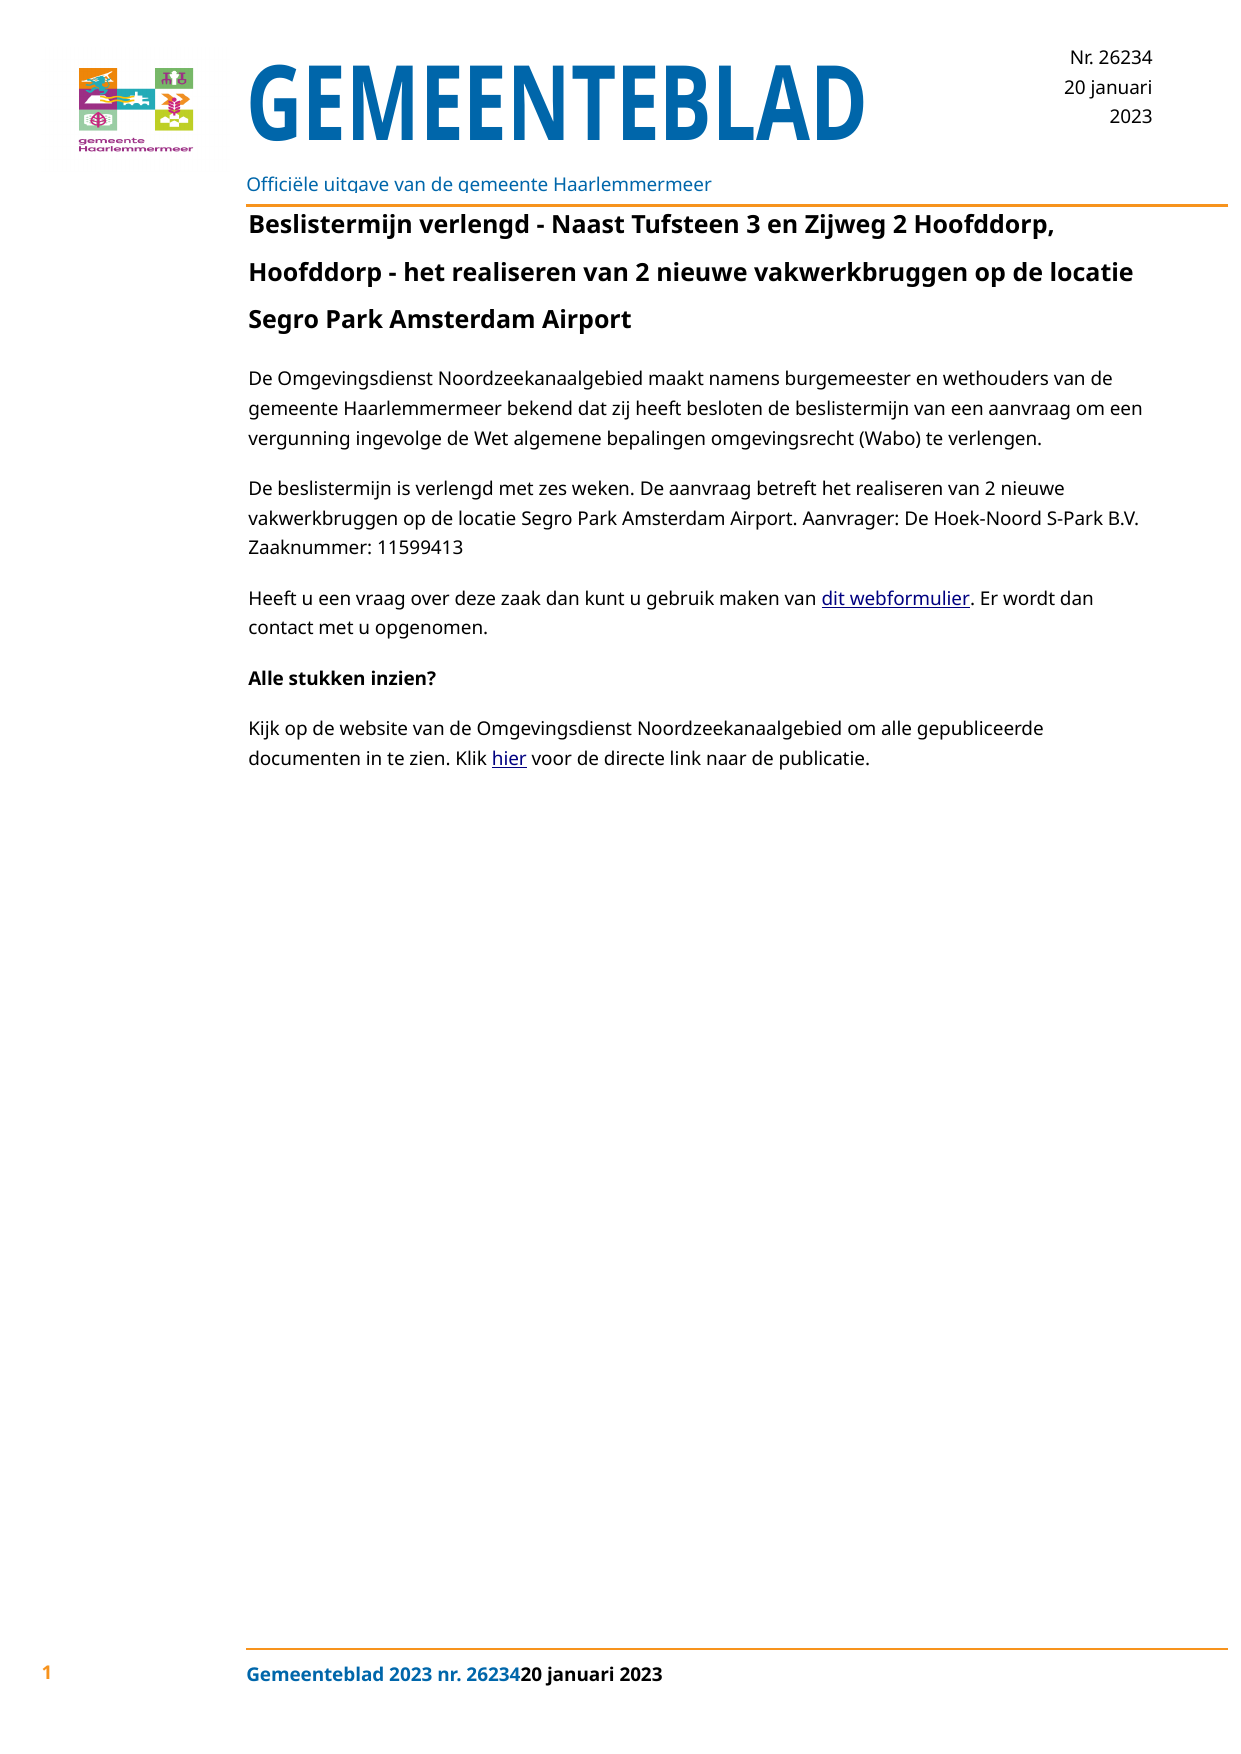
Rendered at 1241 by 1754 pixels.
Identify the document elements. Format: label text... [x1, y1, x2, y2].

text Kijk op de website van de Omgevingsdienst Noordzeekanaalgebied om alle gepubliceerde documenten in te zien. Klik hier voor de directe link naar de publicatie. [248, 715, 1152, 770]
text De beslistermijn is verlengd met zes weken. De aanvraag betreft het realiseren van 2 nieuwe vakwerkbruggen op de locatie Segro Park Amsterdam Airport. Aanvrager: De Hoek-Noord S-Park B.V. Zaaknummer: 11599413 [248, 475, 1152, 560]
text De Omgevingsdienst Noordzeekanaalgebied maakt namens burgemeester en wethouders van de gemeente Haarlemmermeer bekend dat zij heeft besloten de beslistermijn van een aanvraag om een vergunning ingevolge de Wet algemene bepalingen omgevingsrecht (Wabo) te verlengen. [248, 366, 1152, 450]
picture [41, 47, 231, 172]
text Alle stukken inzien? [248, 665, 1152, 690]
text Heeft u een vraag over deze zaak dan kunt u gebruik maken van dit webformulier. Er wordt dan contact met u opgenomen. [248, 585, 1152, 640]
text Beslistermijn verlengd - Naast Tufsteen 3 en Zijweg 2 Hoofddorp, Hoofddorp - het realiseren van 2 nieuwe vakwerkbruggen op de locatie Segro Park Amsterdam Airport [248, 207, 1152, 336]
